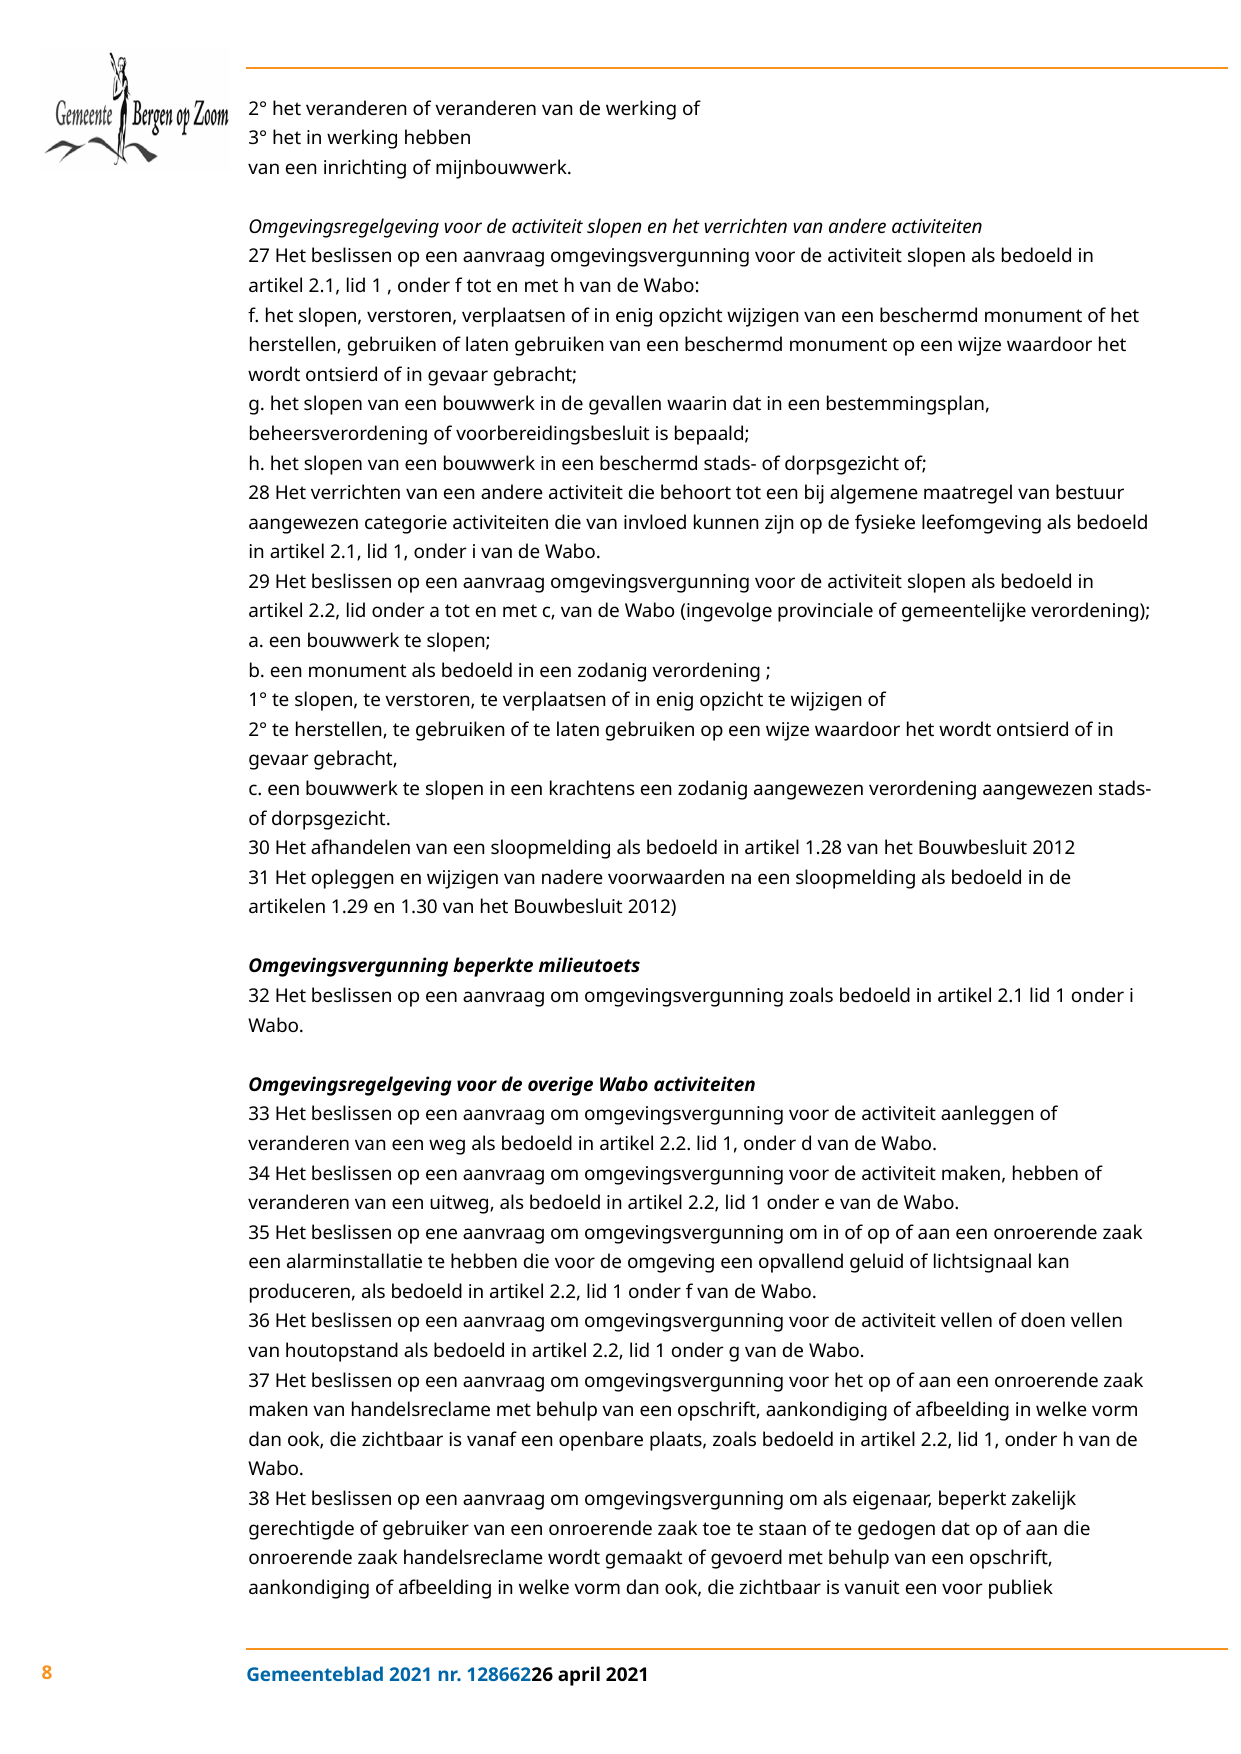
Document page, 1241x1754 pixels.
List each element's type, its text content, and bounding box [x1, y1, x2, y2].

text Omgevingsvergunning beperkte milieutoets [248, 953, 1152, 978]
text 3° het in werking hebben [248, 124, 1152, 150]
text 1° te slopen, te verstoren, te verplaatsen of in enig opzicht te wijzigen of [248, 686, 1152, 712]
text a. een bouwwerk te slopen; [248, 627, 1152, 653]
text Omgevingsregelgeving voor de overige Wabo activiteiten [248, 1071, 1152, 1097]
picture [41, 47, 231, 172]
text 35 Het beslissen op ene aanvraag om omgevingsvergunning om in of op of aan een onroerende zaak een alarminstallatie te hebben die voor de omgeving een opvallend geluid of lichtsignaal kan produceren, als bedoeld in artikel 2.2, lid 1 onder f van de Wabo. [248, 1219, 1152, 1304]
text 32 Het beslissen op een aanvraag om omgevingsvergunning zoals bedoeld in artikel 2.1 lid 1 onder i Wabo. [248, 982, 1152, 1038]
text f. het slopen, verstoren, verplaatsen of in enig opzicht wijzigen van een beschermd monument of het herstellen, gebruiken of laten gebruiken van een beschermd monument op een wijze waardoor het wordt ontsierd of in gevaar gebracht; [248, 302, 1152, 387]
text 34 Het beslissen op een aanvraag om omgevingsvergunning voor de activiteit maken, hebben of veranderen van een uitweg, als bedoeld in artikel 2.2, lid 1 onder e van de Wabo. [248, 1160, 1152, 1215]
text h. het slopen van een bouwwerk in een beschermd stads- of dorpsgezicht of; [248, 450, 1152, 476]
text 2° te herstellen, te gebruiken of te laten gebruiken op een wijze waardoor het wordt ontsierd of in gevaar gebracht, [248, 716, 1152, 771]
text c. een bouwwerk te slopen in een krachtens een zodanig aangewezen verordening aangewezen stads- of dorpsgezicht. [248, 775, 1152, 831]
text 31 Het opleggen en wijzigen van nadere voorwaarden na een sloopmelding als bedoeld in de artikelen 1.29 en 1.30 van het Bouwbesluit 2012) [248, 864, 1152, 919]
text 33 Het beslissen op een aanvraag om omgevingsvergunning voor de activiteit aanleggen of veranderen van een weg als bedoeld in artikel 2.2. lid 1, onder d van de Wabo. [248, 1101, 1152, 1156]
text Omgevingsregelgeving voor de activiteit slopen en het verrichten van andere activiteiten [248, 213, 1152, 239]
text van een inrichting of mijnbouwwerk. [248, 154, 1152, 180]
text b. een monument als bedoeld in een zodanig verordening ; [248, 657, 1152, 683]
text 36 Het beslissen op een aanvraag om omgevingsvergunning voor de activiteit vellen of doen vellen van houtopstand als bedoeld in artikel 2.2, lid 1 onder g van de Wabo. [248, 1308, 1152, 1363]
text 2° het veranderen of veranderen van de werking of [248, 95, 1152, 121]
text 28 Het verrichten van een andere activiteit die behoort tot een bij algemene maatregel van bestuur aangewezen categorie activiteiten die van invloed kunnen zijn op de fysieke leefomgeving als bedoeld in artikel 2.1, lid 1, onder i van de Wabo. [248, 479, 1152, 564]
text 38 Het beslissen op een aanvraag om omgevingsvergunning om als eigenaar, beperkt zakelijk gerechtigde of gebruiker van een onroerende zaak toe te staan of te gedogen dat op of aan die onroerende zaak handelsreclame wordt gemaakt of gevoerd met behulp van een opschrift, aankondiging of afbeelding in welke vorm dan ook, die zichtbaar is vanuit een voor publiek [248, 1485, 1152, 1600]
text 30 Het afhandelen van een sloopmelding als bedoeld in artikel 1.28 van het Bouwbesluit 2012 [248, 834, 1152, 860]
text 29 Het beslissen op een aanvraag omgevingsvergunning voor de activiteit slopen als bedoeld in artikel 2.2, lid onder a tot en met c, van de Wabo (ingevolge provinciale of gemeentelijke verordening); [248, 568, 1152, 623]
text 27 Het beslissen op een aanvraag omgevingsvergunning voor de activiteit slopen als bedoeld in artikel 2.1, lid 1 , onder f tot en met h van de Wabo: [248, 243, 1152, 298]
text g. het slopen van een bouwwerk in de gevallen waarin dat in een bestemmingsplan, beheersverordening of voorbereidingsbesluit is bepaald; [248, 391, 1152, 446]
text 37 Het beslissen op een aanvraag om omgevingsvergunning voor het op of aan een onroerende zaak maken van handelsreclame met behulp van een opschrift, aankondiging of afbeelding in welke vorm dan ook, die zichtbaar is vanaf een openbare plaats, zoals bedoeld in artikel 2.2, lid 1, onder h van de Wabo. [248, 1367, 1152, 1481]
